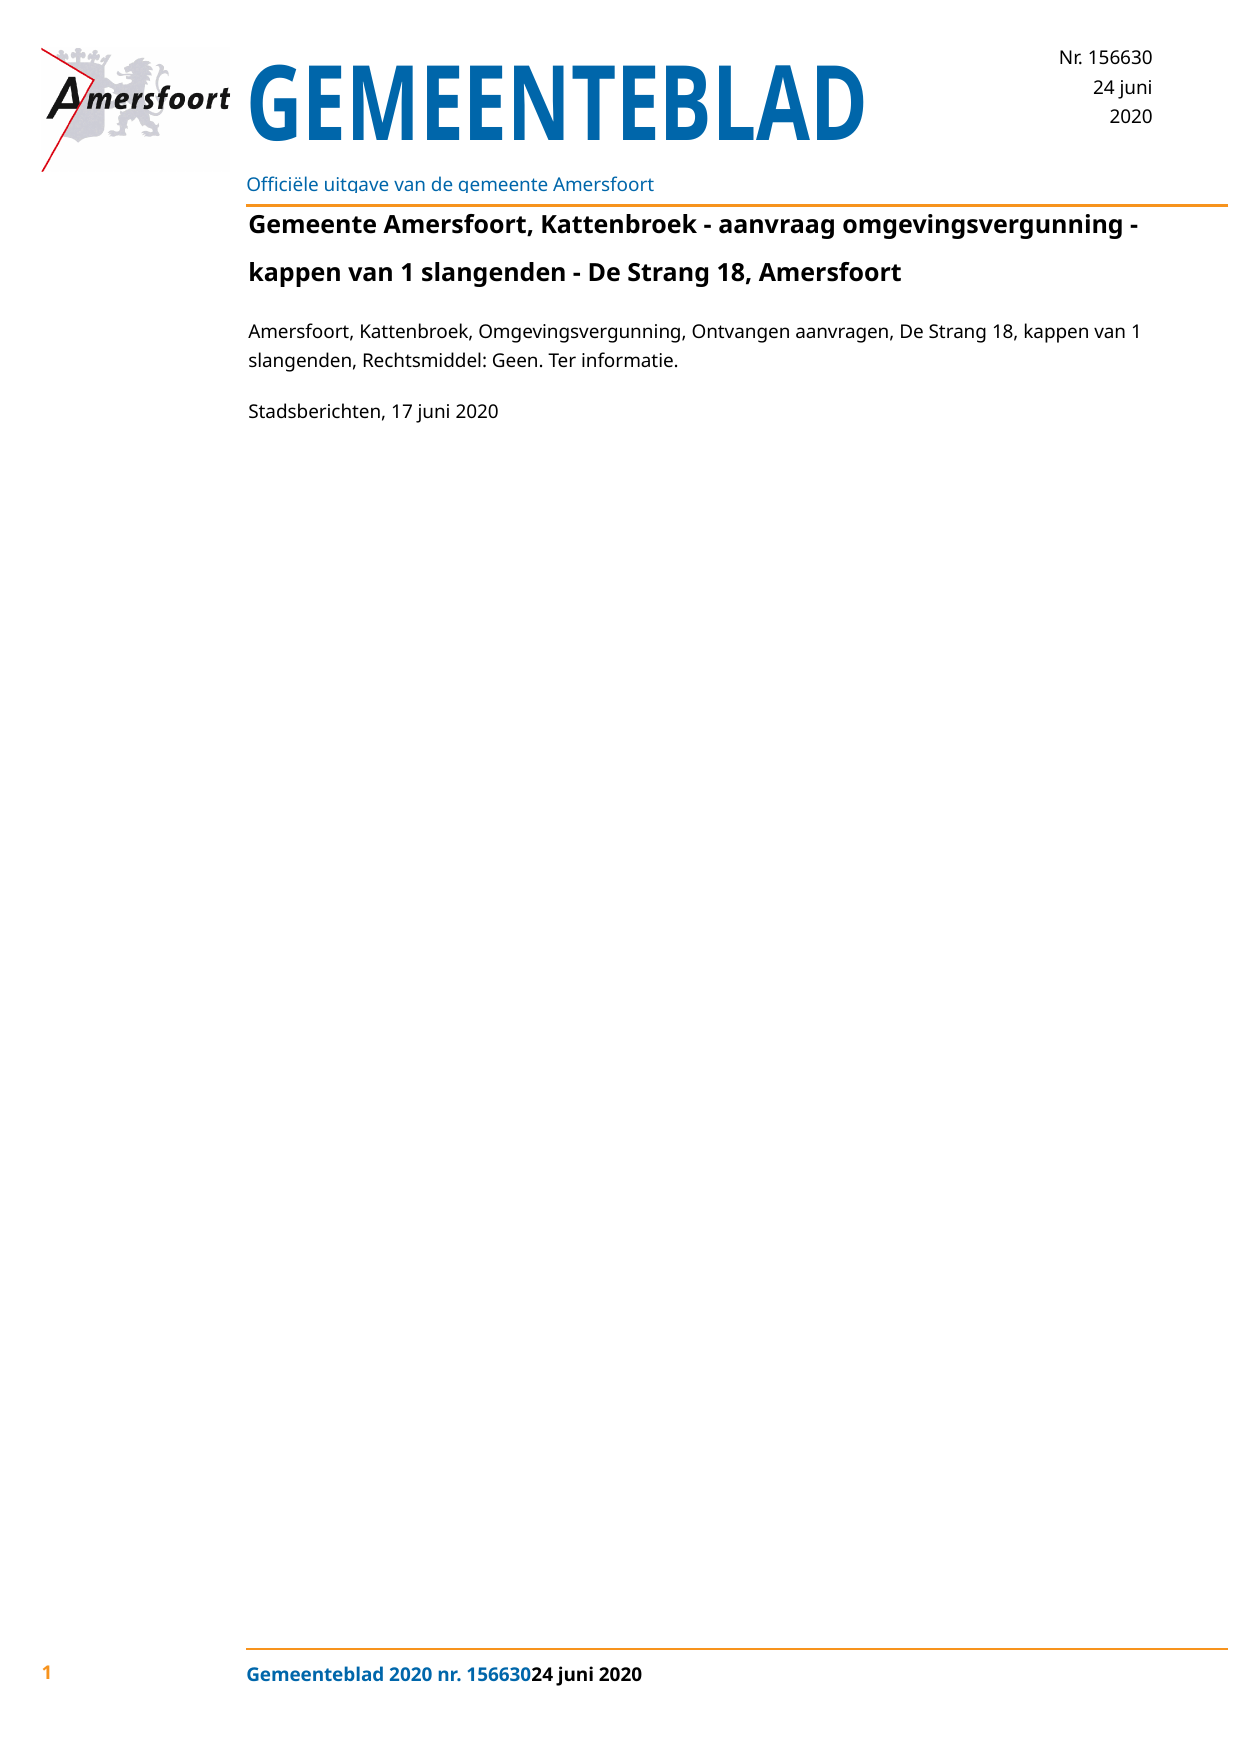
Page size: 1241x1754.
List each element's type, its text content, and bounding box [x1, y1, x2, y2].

text Amersfoort, Kattenbroek, Omgevingsvergunning, Ontvangen aanvragen, De Strang 18, kappen van 1 slangenden, Rechtsmiddel: Geen. Ter informatie. [248, 318, 1152, 373]
text Gemeente Amersfoort, Kattenbroek - aanvraag omgevingsvergunning - kappen van 1 slangenden - De Strang 18, Amersfoort [248, 207, 1152, 288]
text Stadsberichten, 17 juni 2020 [248, 398, 1152, 424]
picture [41, 47, 231, 172]
